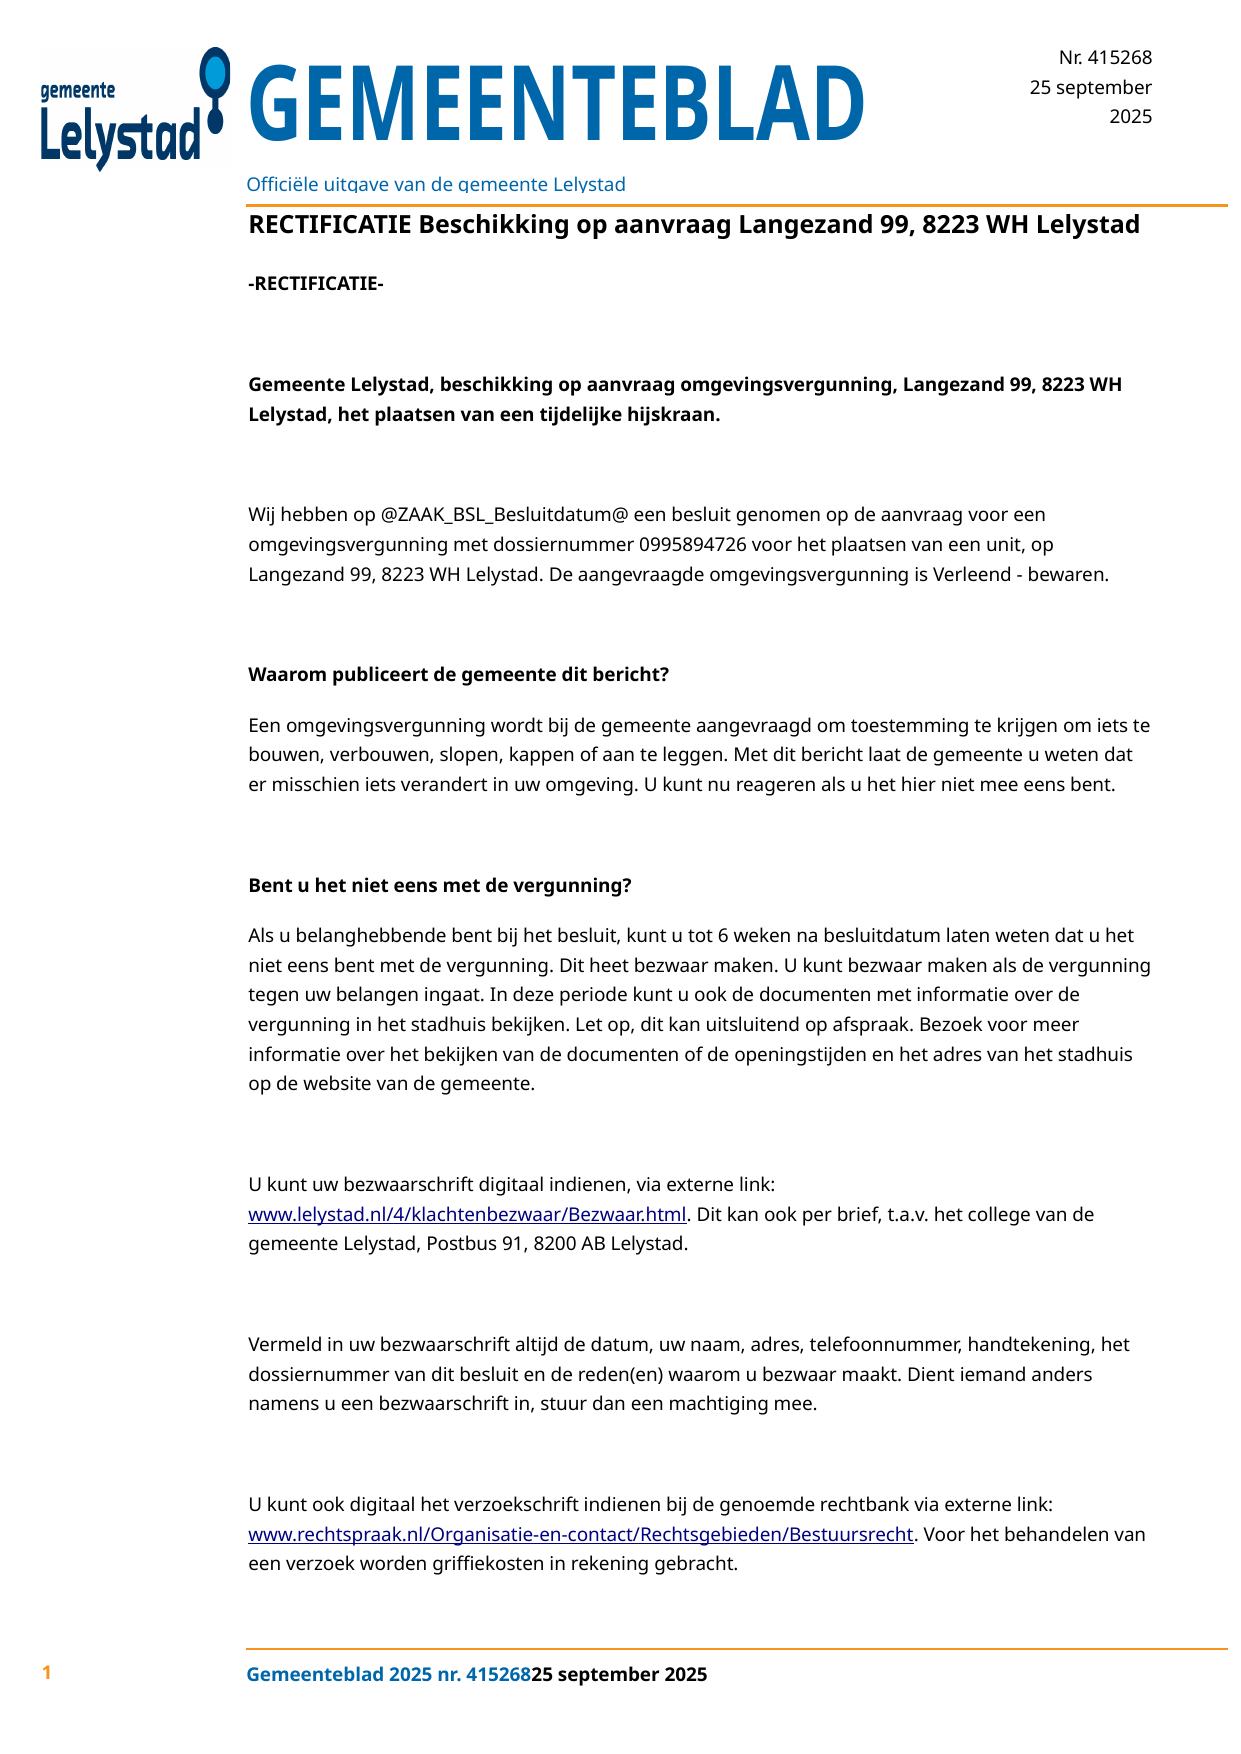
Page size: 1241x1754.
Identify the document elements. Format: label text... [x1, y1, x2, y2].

text Een omgevingsvergunning wordt bij de gemeente aangevraagd om toestemming te krijgen om iets te bouwen, verbouwen, slopen, kappen of aan te leggen. Met dit bericht laat de gemeente u weten dat er misschien iets verandert in uw omgeving. U kunt nu reageren als u het hier niet mee eens bent. [248, 712, 1152, 797]
text Vermeld in uw bezwaarschrift altijd de datum, uw naam, adres, telefoonnummer, handtekening, het dossiernummer van dit besluit en de reden(en) waarom u bezwaar maakt. Dient iemand anders namens u een bezwaarschrift in, stuur dan een machtiging mee. [248, 1331, 1152, 1416]
picture [41, 47, 231, 172]
text RECTIFICATIE Beschikking op aanvraag Langezand 99, 8223 WH Lelystad [248, 207, 1152, 241]
text Als u belanghebbende bent bij het besluit, kunt u tot 6 weken na besluitdatum laten weten dat u het niet eens bent met de vergunning. Dit heet bezwaar maken. U kunt bezwaar maken als de vergunning tegen uw belangen ingaat. In deze periode kunt u ook de documenten met informatie over de vergunning in het stadhuis bekijken. Let op, dit kan uitsluitend op afspraak. Bezoek voor meer informatie over het bekijken van de documenten of de openingstijden en het adres van het stadhuis op de website van de gemeente. [248, 922, 1152, 1096]
text Gemeente Lelystad, beschikking op aanvraag omgevingsvergunning, Langezand 99, 8223 WH Lelystad, het plaatsen van een tijdelijke hijskraan. [248, 371, 1152, 426]
text Waarom publiceert de gemeente dit bericht? [248, 662, 1152, 687]
text U kunt uw bezwaarschrift digitaal indienen, via externe link: www.lelystad.nl/4/klachtenbezwaar/Bezwaar.html. Dit kan ook per brief, t.a.v. het college van de gemeente Lelystad, Postbus 91, 8200 AB Lelystad. [248, 1171, 1152, 1256]
text -RECTIFICATIE- [248, 270, 1152, 296]
text Wij hebben op @ZAAK_BSL_Besluitdatum@ een besluit genomen op de aanvraag voor een omgevingsvergunning met dossiernummer 0995894726 voor het plaatsen van een unit, op Langezand 99, 8223 WH Lelystad. De aangevraagde omgevingsvergunning is Verleend - bewaren. [248, 502, 1152, 586]
text Bent u het niet eens met de vergunning? [248, 872, 1152, 898]
text U kunt ook digitaal het verzoekschrift indienen bij de genoemde rechtbank via externe link: www.rechtspraak.nl/Organisatie-en-contact/Rechtsgebieden/Bestuursrecht. Voor het behandelen van een verzoek worden griffiekosten in rekening gebracht. [248, 1491, 1152, 1576]
